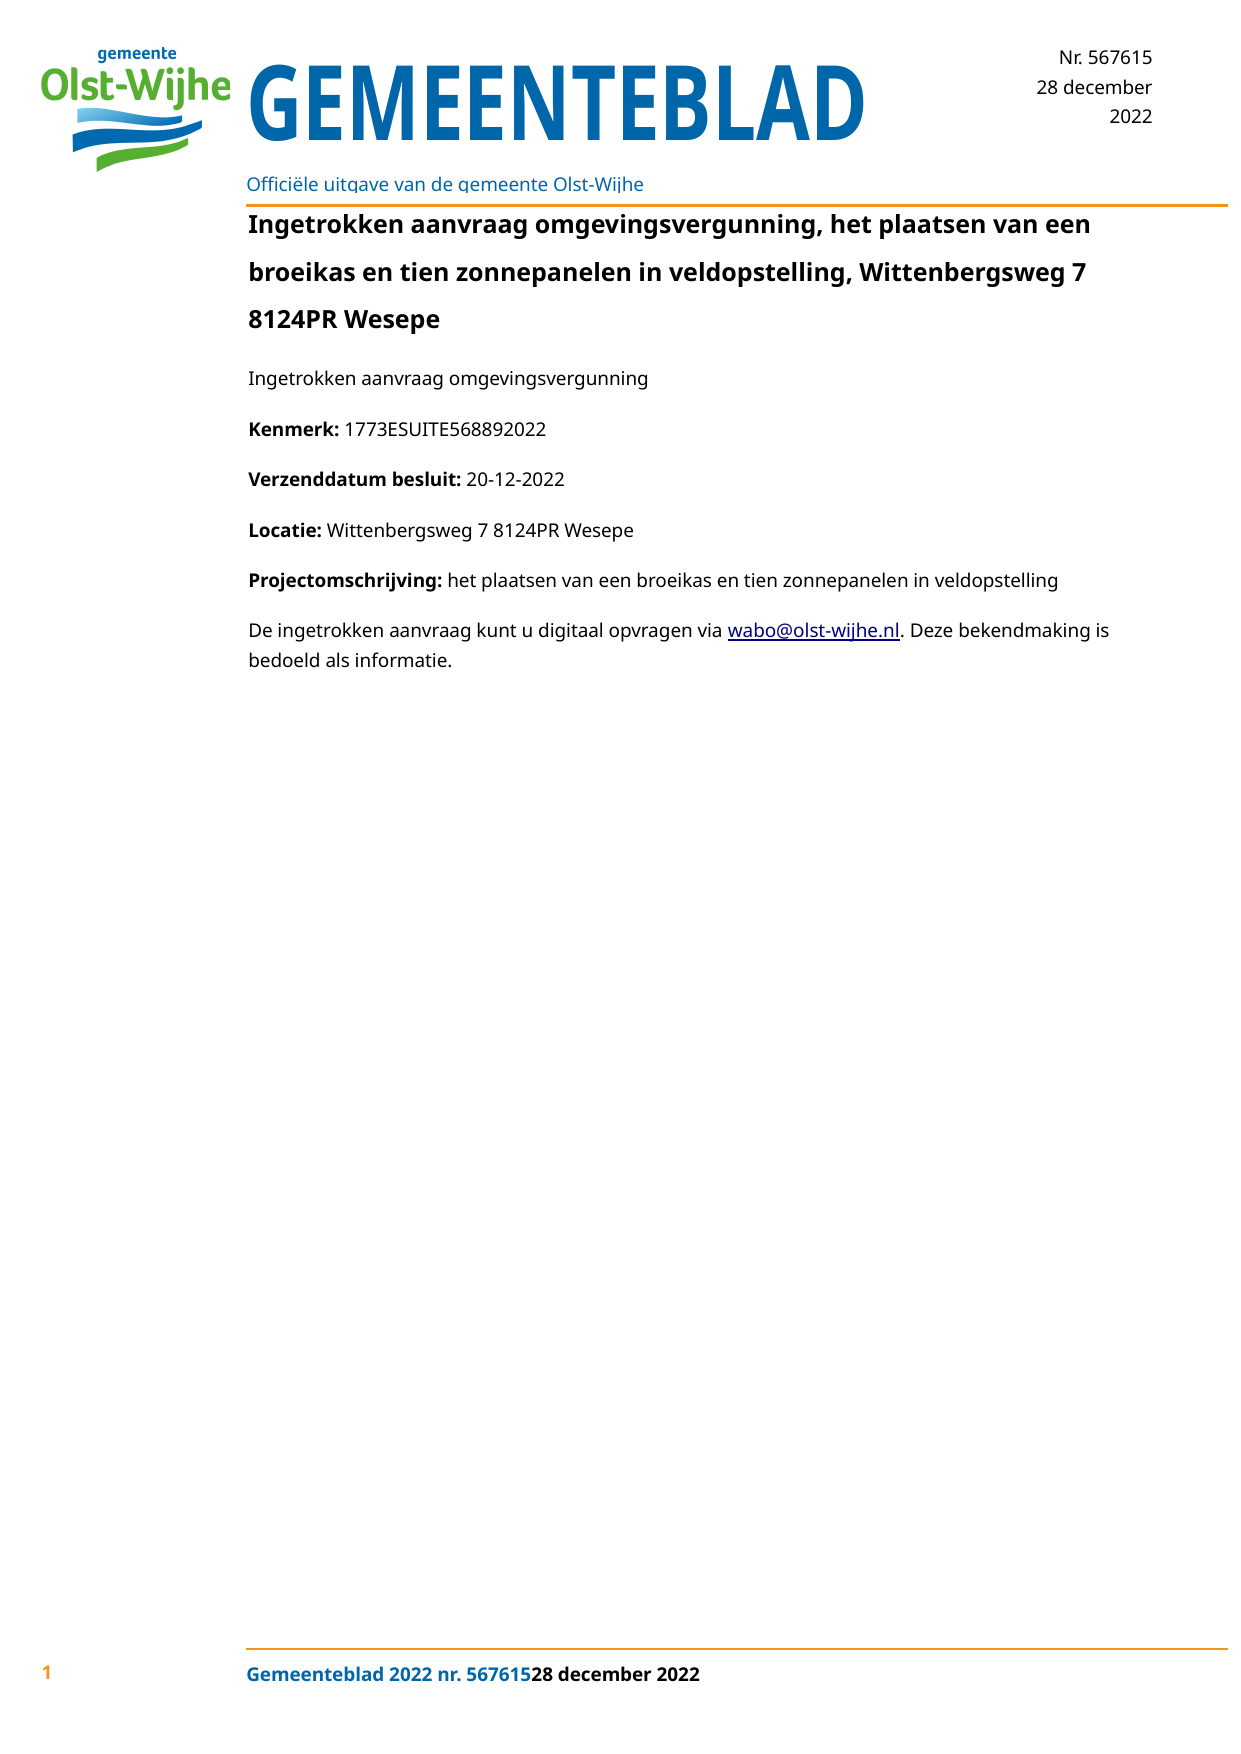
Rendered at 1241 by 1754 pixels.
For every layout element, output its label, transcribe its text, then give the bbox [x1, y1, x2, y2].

picture [41, 47, 231, 172]
text Projectomschrijving: het plaatsen van een broeikas en tien zonnepanelen in veldopstelling [248, 567, 1152, 593]
text De ingetrokken aanvraag kunt u digitaal opvragen via wabo@olst-wijhe.nl. Deze bekendmaking is bedoeld als informatie. [248, 618, 1152, 673]
text Ingetrokken aanvraag omgevingsvergunning [248, 366, 1152, 391]
text Verzenddatum besluit: 20-12-2022 [248, 466, 1152, 492]
text Locatie: Wittenbergsweg 7 8124PR Wesepe [248, 517, 1152, 542]
text Ingetrokken aanvraag omgevingsvergunning, het plaatsen van een broeikas en tien zonnepanelen in veldopstelling, Wittenbergsweg 7 8124PR Wesepe [248, 207, 1152, 336]
text Kenmerk: 1773ESUITE568892022 [248, 416, 1152, 442]
